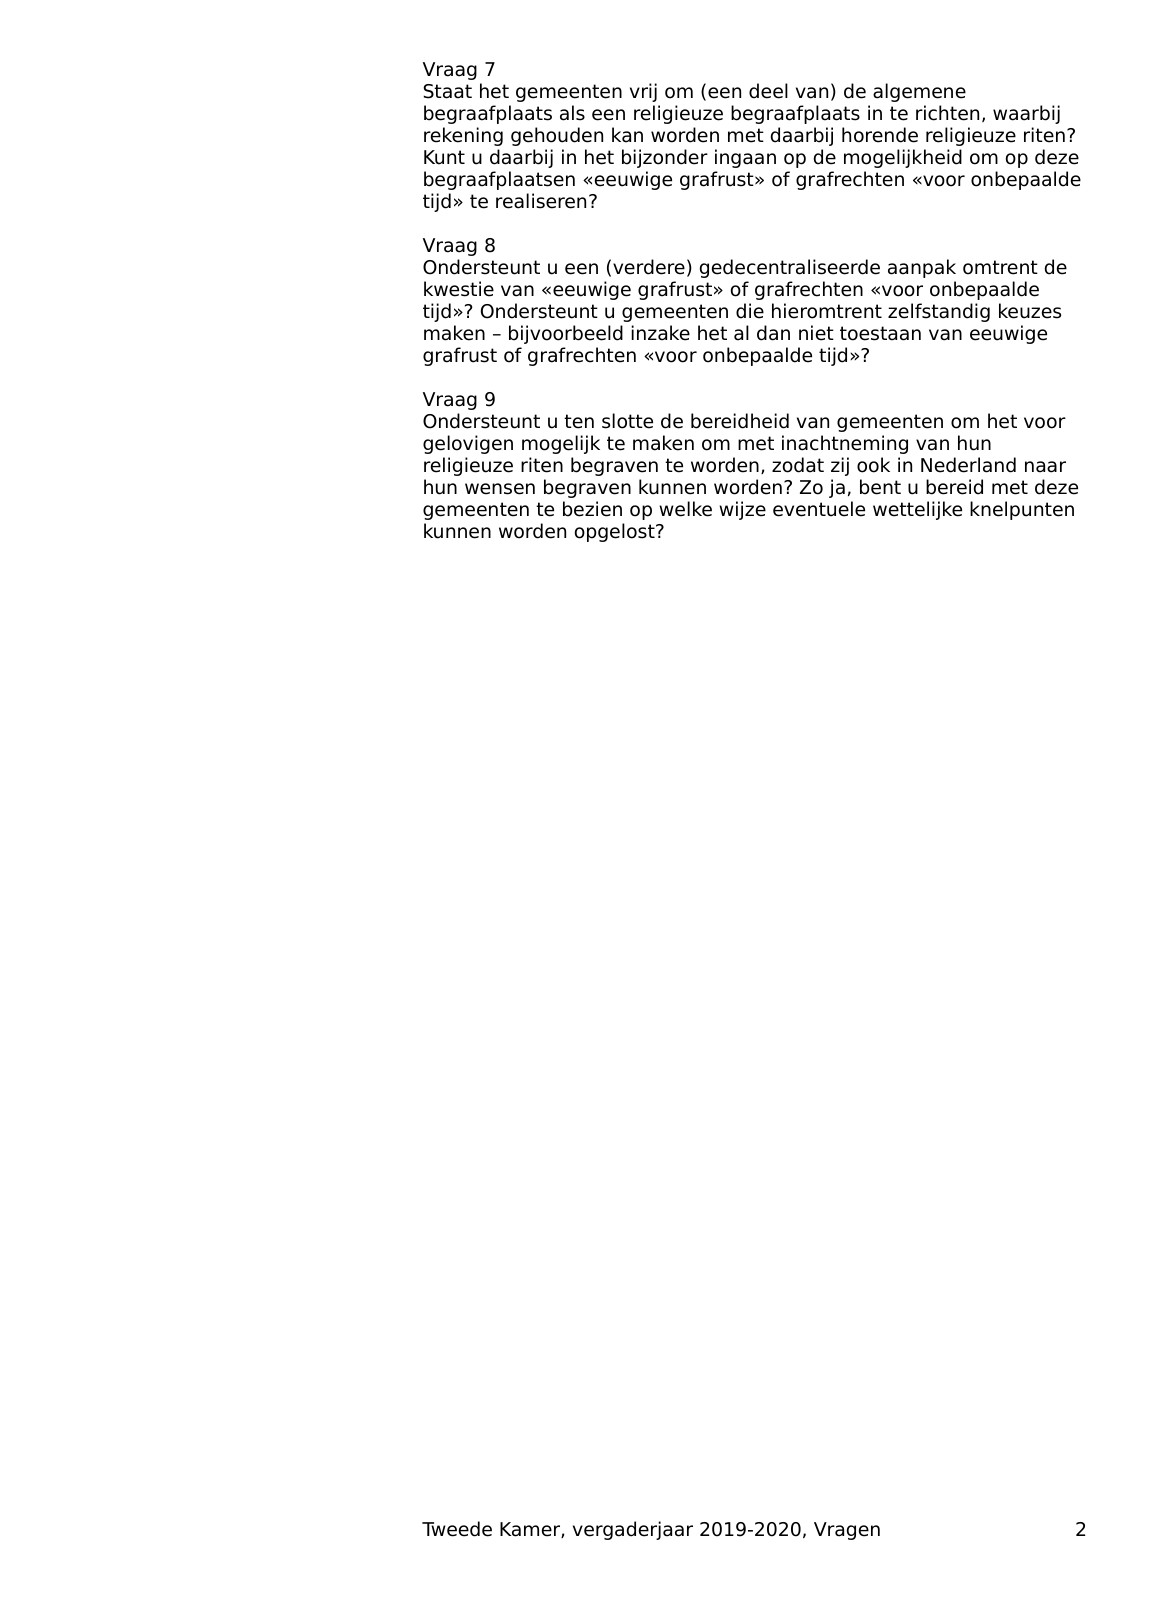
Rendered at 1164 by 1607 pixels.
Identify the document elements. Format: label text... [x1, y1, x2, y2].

text Vraag 8 [422, 235, 1087, 257]
text Ondersteunt u een (verdere) gedecentraliseerde aanpak omtrent de kwestie van «eeuwige grafrust» of grafrechten «voor onbepaalde tijd»? Ondersteunt u gemeenten die hieromtrent zelfstandig keuzes maken – bijvoorbeeld inzake het al dan niet toestaan van eeuwige grafrust of grafrechten «voor onbepaalde tijd»? [422, 257, 1087, 367]
text Ondersteunt u ten slotte de bereidheid van gemeenten om het voor gelovigen mogelijk te maken om met inachtneming van hun religieuze riten begraven te worden, zodat zij ook in Nederland naar hun wensen begraven kunnen worden? Zo ja, bent u bereid met deze gemeenten te bezien op welke wijze eventuele wettelijke knelpunten kunnen worden opgelost? [422, 411, 1087, 543]
text Staat het gemeenten vrij om (een deel van) de algemene begraafplaats als een religieuze begraafplaats in te richten, waarbij rekening gehouden kan worden met daarbij horende religieuze riten? Kunt u daarbij in het bijzonder ingaan op de mogelijkheid om op deze begraafplaatsen «eeuwige grafrust» of grafrechten «voor onbepaalde tijd» te realiseren? [422, 81, 1087, 213]
text Vraag 9 [422, 389, 1087, 411]
text Vraag 7 [422, 59, 1087, 81]
